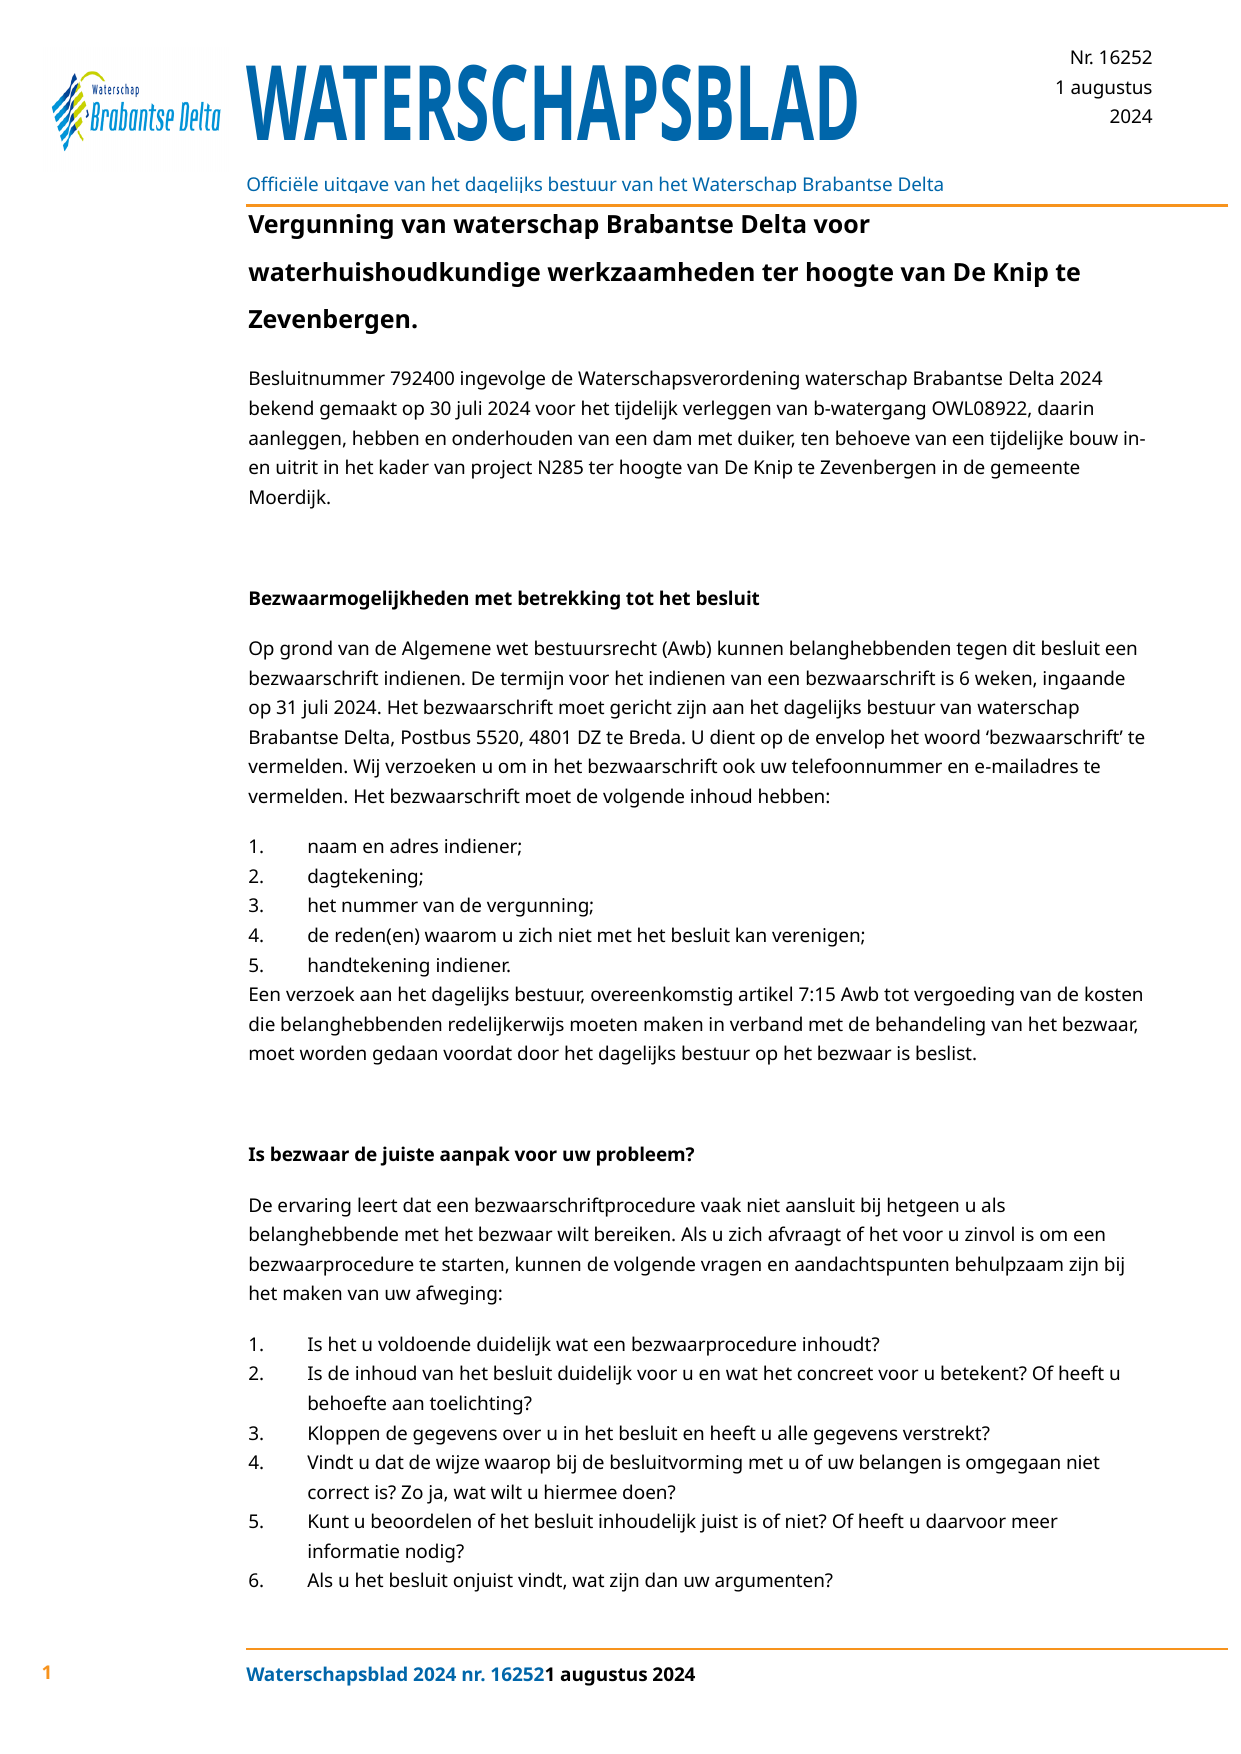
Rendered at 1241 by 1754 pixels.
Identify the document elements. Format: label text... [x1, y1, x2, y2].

list Is de inhoud van het besluit duidelijk voor u en wat het concreet voor u betekent? Of heeft u behoefte aan toelichting? [248, 1361, 1152, 1416]
list handtekening indiener. [248, 952, 1152, 977]
text Op grond van de Algemene wet bestuursrecht (Awb) kunnen belanghebbenden tegen dit besluit een bezwaarschrift indienen. De termijn voor het indienen van een bezwaarschrift is 6 weken, ingaande op 31 juli 2024. Het bezwaarschrift moet gericht zijn aan het dagelijks bestuur van waterschap Brabantse Delta, Postbus 5520, 4801 DZ te Breda. U dient op de envelop het woord ‘bezwaarschrift’ te vermelden. Wij verzoeken u om in het bezwaarschrift ook uw telefoonnummer en e‑mailadres te vermelden. Het bezwaarschrift moet de volgende inhoud hebben: [248, 635, 1152, 809]
text De ervaring leert dat een bezwaarschriftprocedure vaak niet aansluit bij hetgeen u als belanghebbende met het bezwaar wilt bereiken. Als u zich afvraagt of het voor u zinvol is om een bezwaarprocedure te starten, kunnen de volgende vragen en aandachtspunten behulpzaam zijn bij het maken van uw afweging: [248, 1192, 1152, 1306]
list dagtekening; [248, 863, 1152, 889]
text Een verzoek aan het dagelijks bestuur, overeenkomstig artikel 7:15 Awb tot vergoeding van de kosten die belanghebbenden redelijkerwijs moeten maken in verband met de behandeling van het bezwaar, moet worden gedaan voordat door het dagelijks bestuur op het bezwaar is beslist. [248, 981, 1152, 1066]
picture [41, 47, 231, 172]
list Is het u voldoende duidelijk wat een bezwaarprocedure inhoudt? [248, 1331, 1152, 1357]
list Als u het besluit onjuist vindt, wat zijn dan uw argumenten? [248, 1568, 1152, 1593]
text Is bezwaar de juiste aanpak voor uw probleem? [248, 1141, 1152, 1167]
text Vergunning van waterschap Brabantse Delta voor waterhuishoudkundige werkzaamheden ter hoogte van De Knip te Zevenbergen. [248, 207, 1152, 336]
list het nummer van de vergunning; [248, 893, 1152, 918]
list Vindt u dat de wijze waarop bij de besluitvorming met u of uw belangen is omgegaan niet correct is? Zo ja, wat wilt u hiermee doen? [248, 1449, 1152, 1504]
list de reden(en) waarom u zich niet met het besluit kan verenigen; [248, 922, 1152, 948]
text Besluitnummer 792400 ingevolge de Waterschapsverordening waterschap Brabantse Delta 2024 bekend gemaakt op 30 juli 2024 voor het tijdelijk verleggen van b-watergang OWL08922, daarin aanleggen, hebben en onderhouden van een dam met duiker, ten behoeve van een tijdelijke bouw in- en uitrit in het kader van project N285 ter hoogte van De Knip te Zevenbergen in de gemeente Moerdijk. [248, 366, 1152, 509]
list naam en adres indiener; [248, 833, 1152, 859]
list Kunt u beoordelen of het besluit inhoudelijk juist is of niet? Of heeft u daarvoor meer informatie nodig? [248, 1508, 1152, 1564]
list Kloppen de gegevens over u in het besluit en heeft u alle gegevens verstrekt? [248, 1420, 1152, 1445]
text Bezwaarmogelijkheden met betrekking tot het besluit [248, 585, 1152, 610]
